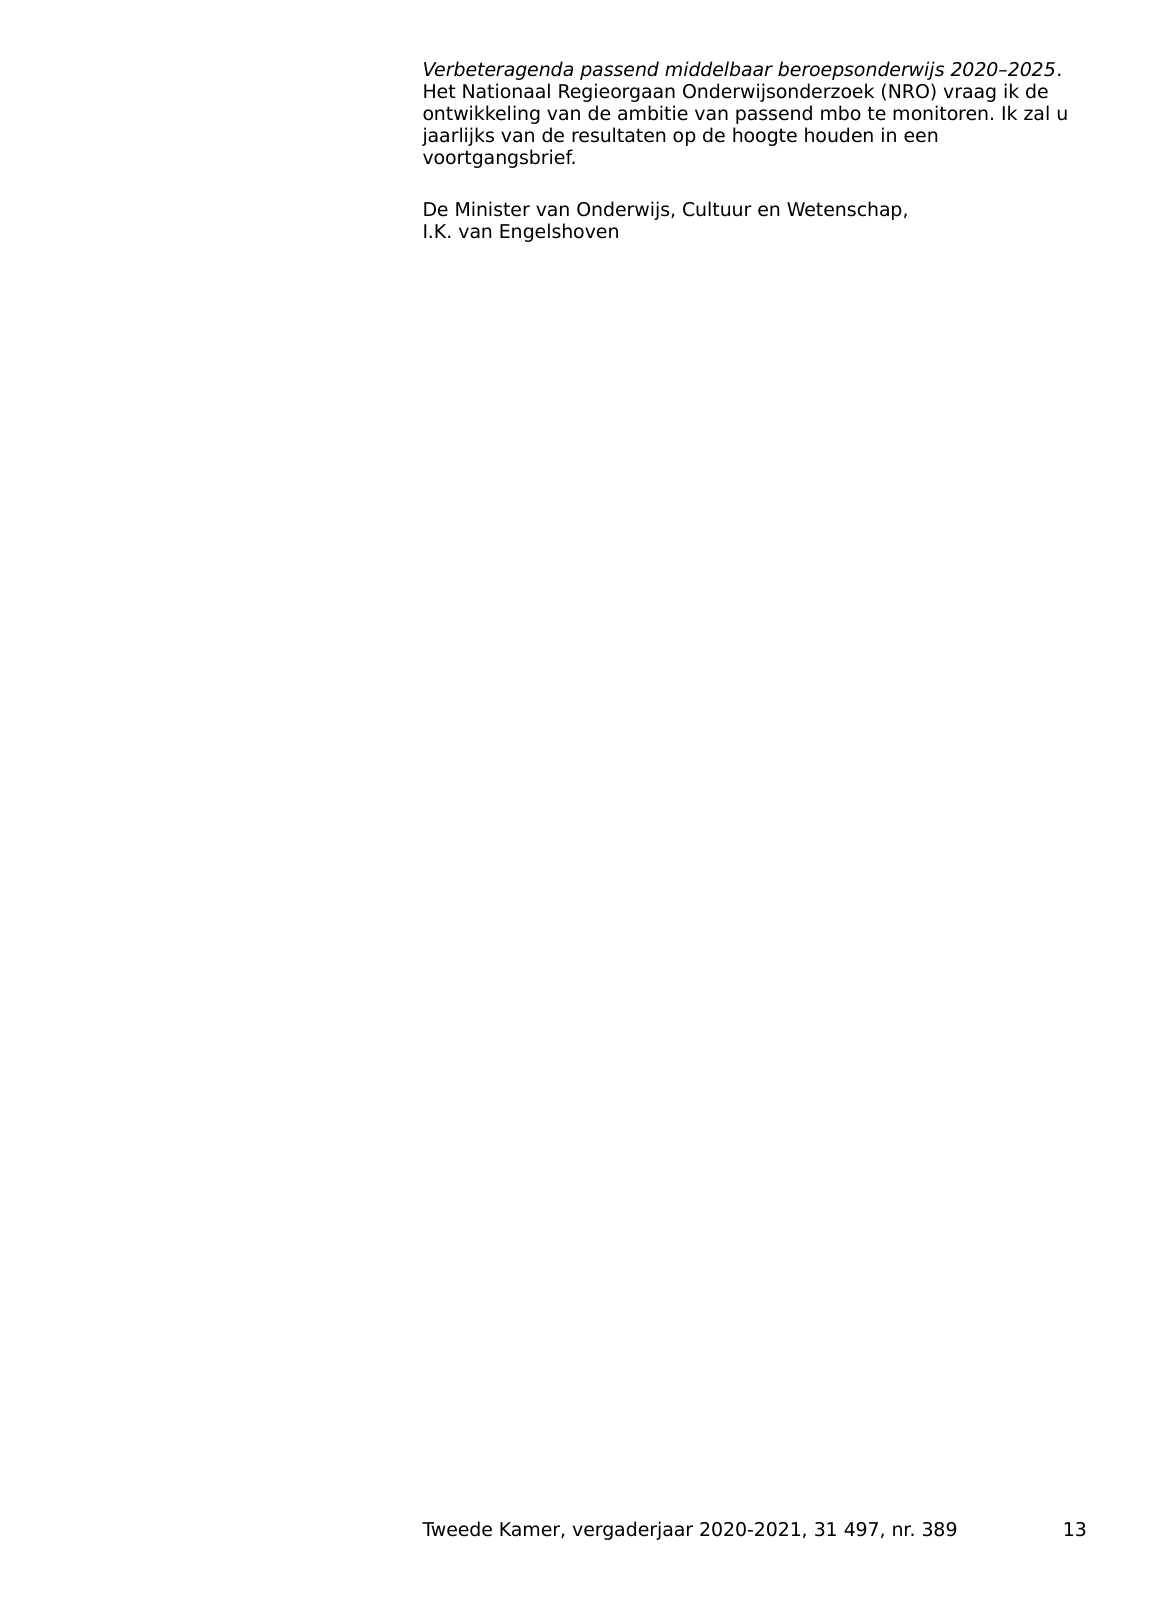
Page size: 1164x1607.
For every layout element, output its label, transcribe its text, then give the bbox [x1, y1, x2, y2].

text Verbeteragenda passend middelbaar beroepsonderwijs 2020–2025. Het Nationaal Regieorgaan Onderwijsonderzoek (NRO) vraag ik de ontwikkeling van de ambitie van passend mbo te monitoren. Ik zal u jaarlijks van de resultaten op de hoogte houden in een voortgangsbrief. [422, 59, 1087, 169]
text De Minister van Onderwijs, Cultuur en Wetenschap, I.K. van Engelshoven [422, 199, 1087, 243]
